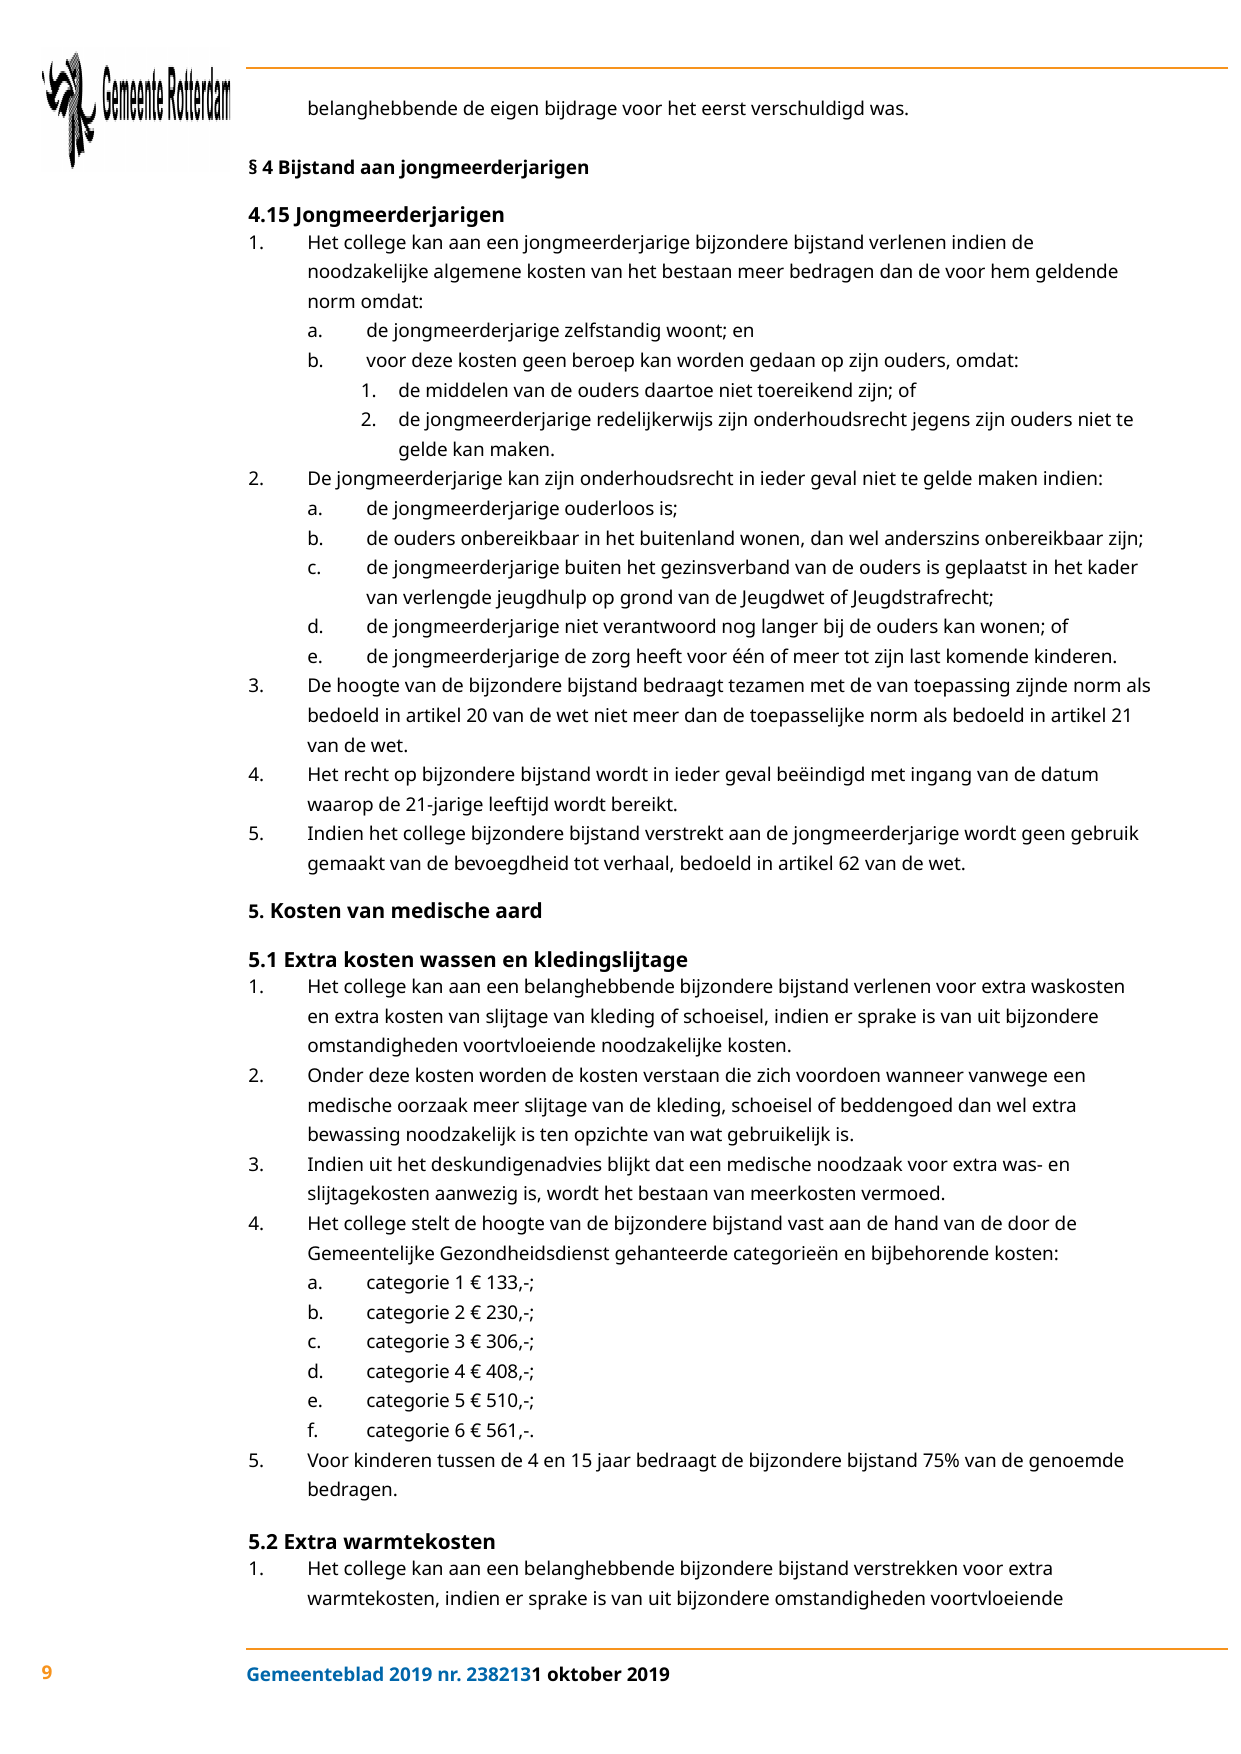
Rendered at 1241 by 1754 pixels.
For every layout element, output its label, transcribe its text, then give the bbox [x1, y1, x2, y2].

text 5.1 Extra kosten wassen en kledingslijtage [248, 945, 1152, 973]
text § 4 Bijstand aan jongmeerderjarigen [248, 154, 1152, 180]
list Het college kan aan een belanghebbende bijzondere bijstand verlenen voor extra waskosten en extra kosten van slijtage van kleding of schoeisel, indien er sprake is van uit bijzondere omstandigheden voortvloeiende noodzakelijke kosten. [248, 973, 1152, 1058]
list de middelen van de ouders daartoe niet toereikend zijn; of [361, 377, 1152, 403]
list Het recht op bijzondere bijstand wordt in ieder geval beëindigd met ingang van de datum waarop de 21-jarige leeftijd wordt bereikt. [248, 761, 1152, 817]
text 5.2 Extra warmtekosten [248, 1527, 1152, 1555]
list Het college stelt de hoogte van de bijzondere bijstand vast aan de hand van de door de Gemeentelijke Gezondheidsdienst gehanteerde categorieën en bijbehorende kosten: [248, 1210, 1152, 1266]
text 5. Kosten van medische aard [248, 896, 1152, 924]
list de ouders onbereikbaar in het buitenland wonen, dan wel anderszins onbereikbaar zijn; [307, 525, 1152, 551]
list de jongmeerderjarige redelijkerwijs zijn onderhoudsrecht jegens zijn ouders niet te gelde kan maken. [361, 406, 1152, 462]
list categorie 3 € 306,-; [307, 1328, 1152, 1354]
list de jongmeerderjarige zelfstandig woont; en [307, 318, 1152, 343]
list Het college kan aan een belanghebbende bijzondere bijstand verstrekken voor extra warmtekosten, indien er sprake is van uit bijzondere omstandigheden voortvloeiende [248, 1555, 1152, 1611]
list de jongmeerderjarige ouderloos is; [307, 495, 1152, 521]
list categorie 4 € 408,-; [307, 1358, 1152, 1384]
list de jongmeerderjarige de zorg heeft voor één of meer tot zijn last komende kinderen. [307, 643, 1152, 669]
list categorie 2 € 230,-; [307, 1299, 1152, 1325]
list Voor kinderen tussen de 4 en 15 jaar bedraagt de bijzondere bijstand 75% van de genoemde bedragen. [248, 1447, 1152, 1502]
list belanghebbende de eigen bijdrage voor het eerst verschuldigd was. [248, 95, 1152, 121]
list categorie 1 € 133,-; [307, 1269, 1152, 1295]
list De hoogte van de bijzondere bijstand bedraagt tezamen met de van toepassing zijnde norm als bedoeld in artikel 20 van de wet niet meer dan de toepasselijke norm als bedoeld in artikel 21 van de wet. [248, 673, 1152, 758]
list categorie 5 € 510,-; [307, 1388, 1152, 1413]
text 4.15 Jongmeerderjarigen [248, 201, 1152, 229]
list Indien het college bijzondere bijstand verstrekt aan de jongmeerderjarige wordt geen gebruik gemaakt van de bevoegdheid tot verhaal, bedoeld in artikel 62 van de wet. [248, 821, 1152, 876]
list De jongmeerderjarige kan zijn onderhoudsrecht in ieder geval niet te gelde maken indien: [248, 466, 1152, 491]
list categorie 6 € 561,-. [307, 1417, 1152, 1443]
list de jongmeerderjarige niet verantwoord nog langer bij de ouders kan wonen; of [307, 613, 1152, 639]
list voor deze kosten geen beroep kan worden gedaan op zijn ouders, omdat: [307, 347, 1152, 373]
list Het college kan aan een jongmeerderjarige bijzondere bijstand verlenen indien de noodzakelijke algemene kosten van het bestaan meer bedragen dan de voor hem geldende norm omdat: [248, 229, 1152, 314]
list Onder deze kosten worden de kosten verstaan die zich voordoen wanneer vanwege een medische oorzaak meer slijtage van de kleding, schoeisel of beddengoed dan wel extra bewassing noodzakelijk is ten opzichte van wat gebruikelijk is. [248, 1062, 1152, 1147]
picture [41, 47, 231, 172]
list Indien uit het deskundigenadvies blijkt dat een medische noodzaak voor extra was- en slijtagekosten aanwezig is, wordt het bestaan van meerkosten vermoed. [248, 1151, 1152, 1206]
list de jongmeerderjarige buiten het gezinsverband van de ouders is geplaatst in het kader van verlengde jeugdhulp op grond van de Jeugdwet of Jeugdstrafrecht; [307, 554, 1152, 610]
